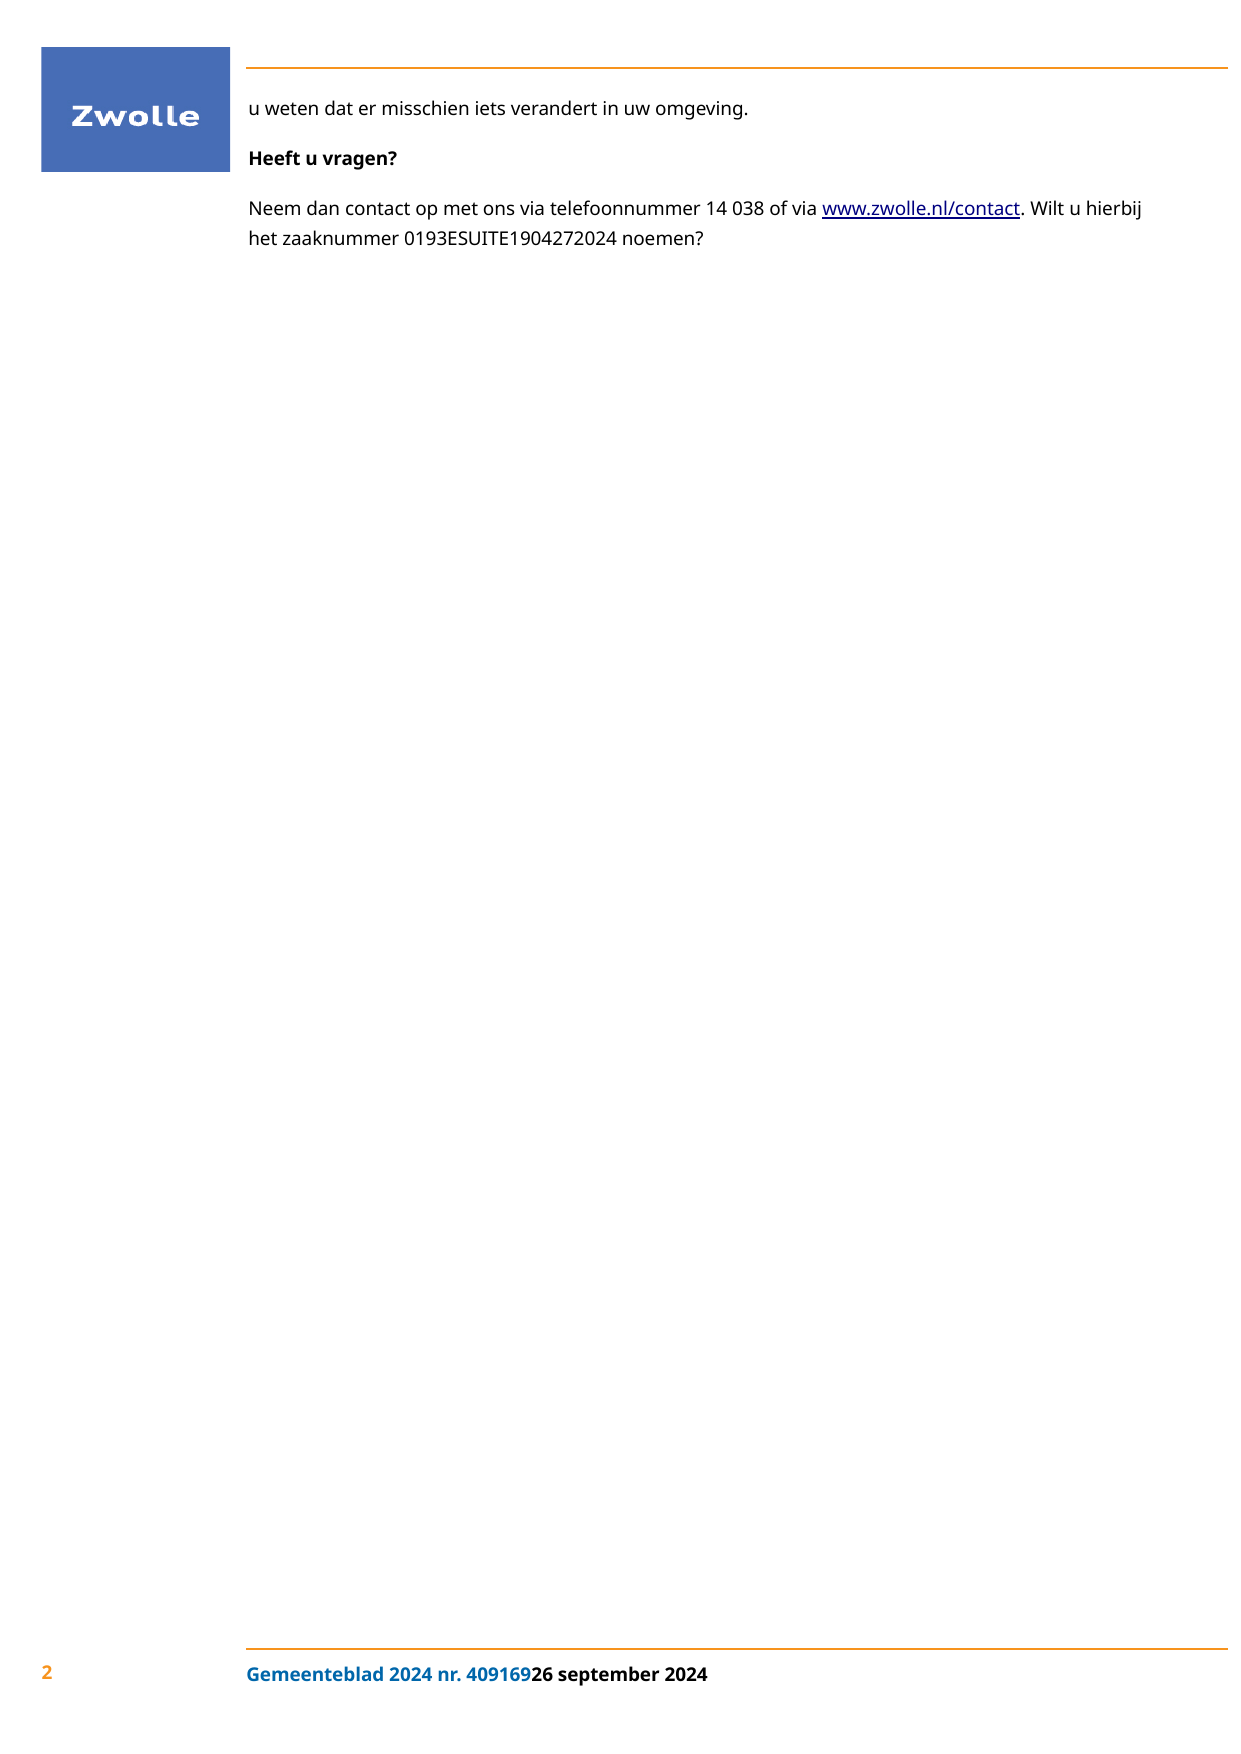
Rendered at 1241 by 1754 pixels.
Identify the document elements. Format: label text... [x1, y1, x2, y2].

picture [41, 47, 231, 172]
text u weten dat er misschien iets verandert in uw omgeving. [248, 95, 1152, 121]
text Heeft u vragen? [248, 145, 1152, 171]
text Neem dan contact op met ons via telefoonnummer 14 038 of via www.zwolle.nl/contact. Wilt u hierbij het zaaknummer 0193ESUITE1904272024 noemen? [248, 196, 1152, 251]
